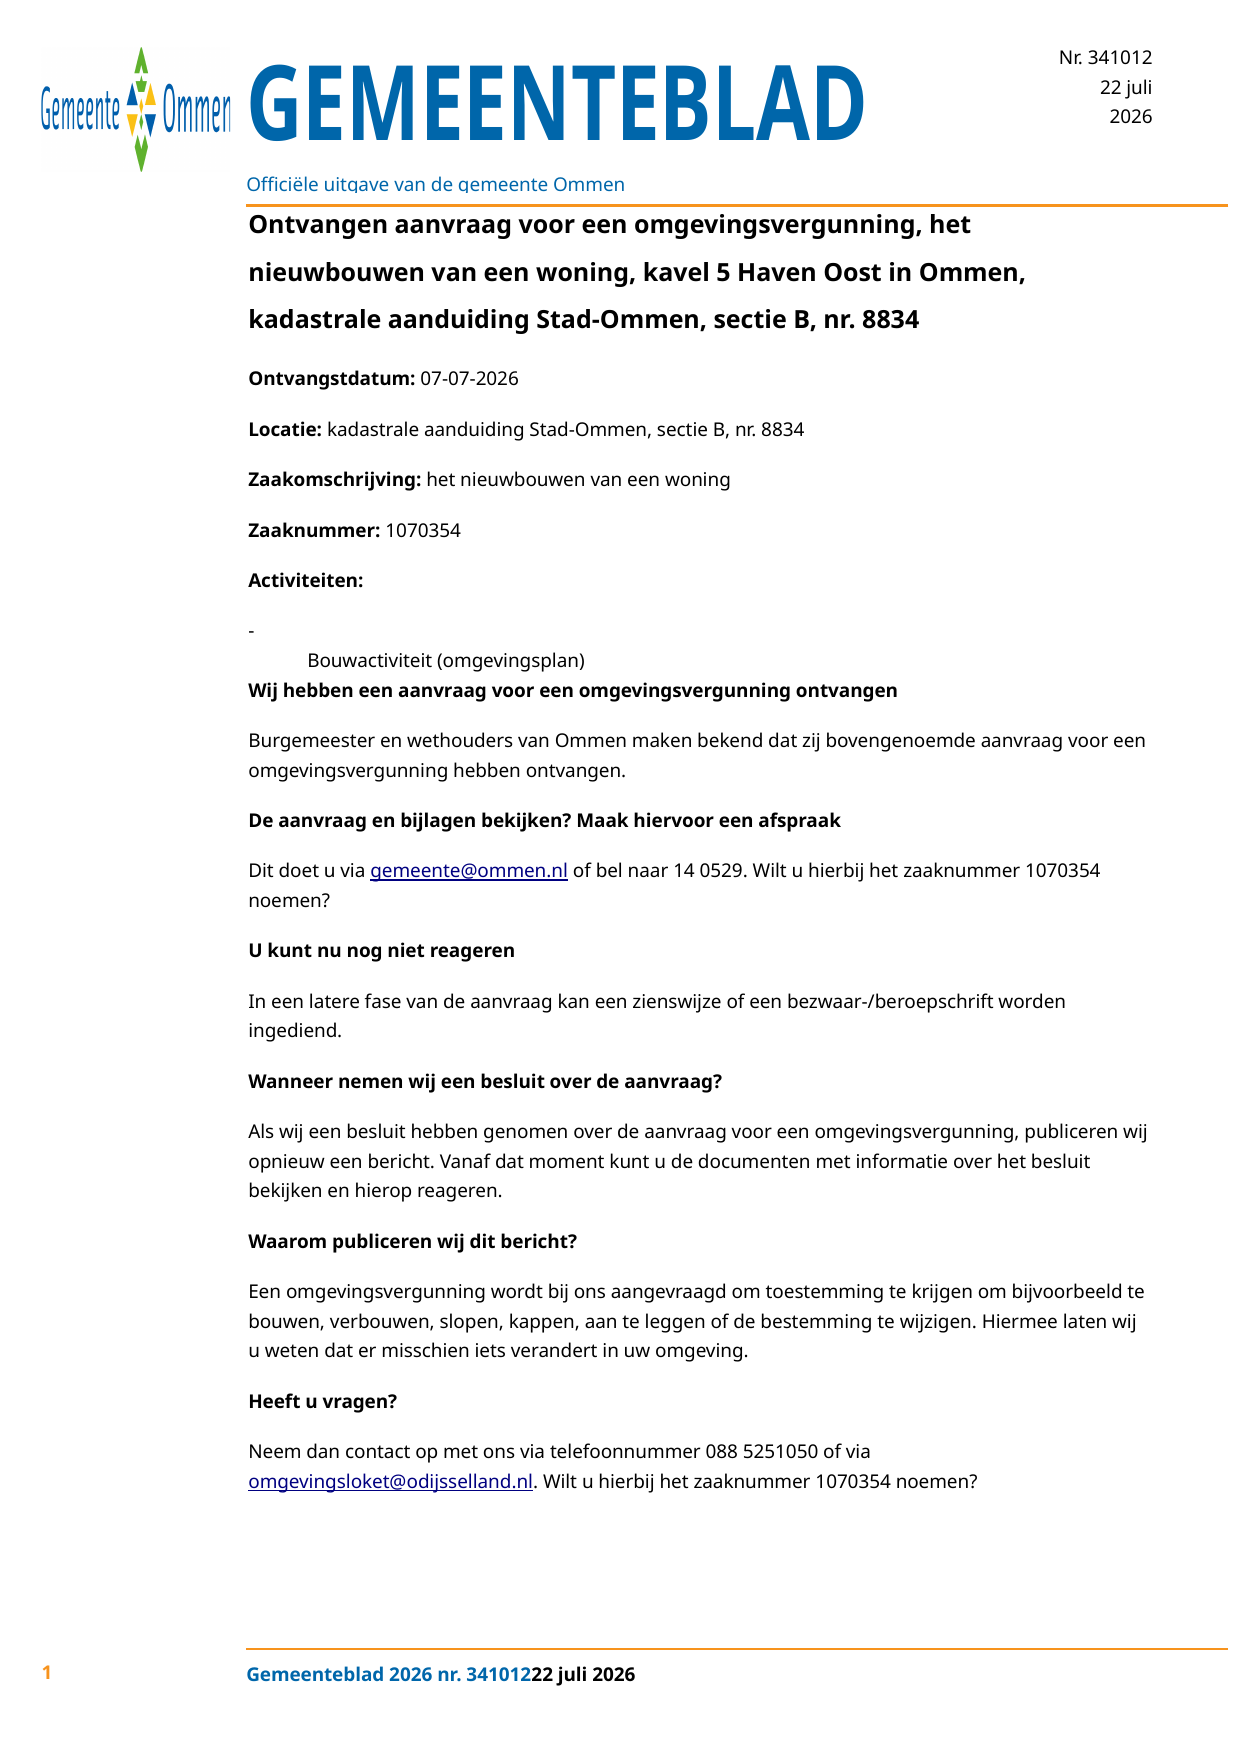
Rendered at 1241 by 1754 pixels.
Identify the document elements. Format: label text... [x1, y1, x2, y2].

text Neem dan contact op met ons via telefoonnummer 088 5251050 of via omgevingsloket@odijsselland.nl. Wilt u hierbij het zaaknummer 1070354 noemen? [248, 1438, 1152, 1494]
text U kunt nu nog niet reageren [248, 938, 1152, 963]
text Wij hebben een aanvraag voor een omgevingsvergunning ontvangen [248, 677, 1152, 702]
text Waarom publiceren wij dit bericht? [248, 1228, 1152, 1254]
text Dit doet u via gemeente@ommen.nl of bel naar 14 0529. Wilt u hierbij het zaaknummer 1070354 noemen? [248, 858, 1152, 913]
text Ontvangstdatum: 07-07-2026 [248, 366, 1152, 391]
text Burgemeester en wethouders van Ommen maken bekend dat zij bovengenoemde aanvraag voor een omgevingsvergunning hebben ontvangen. [248, 727, 1152, 782]
text In een latere fase van de aanvraag kan een zienswijze of een bezwaar-/beroepschrift worden ingediend. [248, 988, 1152, 1043]
text Als wij een besluit hebben genomen over de aanvraag voor een omgevingsvergunning, publiceren wij opnieuw een bericht. Vanaf dat moment kunt u de documenten met informatie over het besluit bekijken en hierop reageren. [248, 1118, 1152, 1203]
picture [41, 47, 231, 172]
text Zaaknummer: 1070354 [248, 517, 1152, 542]
text Locatie: kadastrale aanduiding Stad-Ommen, sectie B, nr. 8834 [248, 416, 1152, 442]
text Heeft u vragen? [248, 1388, 1152, 1414]
text Een omgevingsvergunning wordt bij ons aangevraagd om toestemming te krijgen om bijvoorbeeld te bouwen, verbouwen, slopen, kappen, aan te leggen of de bestemming te wijzigen. Hiermee laten wij u weten dat er misschien iets verandert in uw omgeving. [248, 1278, 1152, 1363]
text Activiteiten: [248, 567, 1152, 593]
text Wanneer nemen wij een besluit over de aanvraag? [248, 1068, 1152, 1094]
list Bouwactiviteit (omgevingsplan) [248, 647, 1152, 673]
text Zaakomschrijving: het nieuwbouwen van een woning [248, 466, 1152, 492]
text Ontvangen aanvraag voor een omgevingsvergunning, het nieuwbouwen van een woning, kavel 5 Haven Oost in Ommen, kadastrale aanduiding Stad-Ommen, sectie B, nr. 8834 [248, 207, 1152, 336]
text De aanvraag en bijlagen bekijken? Maak hiervoor een afspraak [248, 807, 1152, 833]
